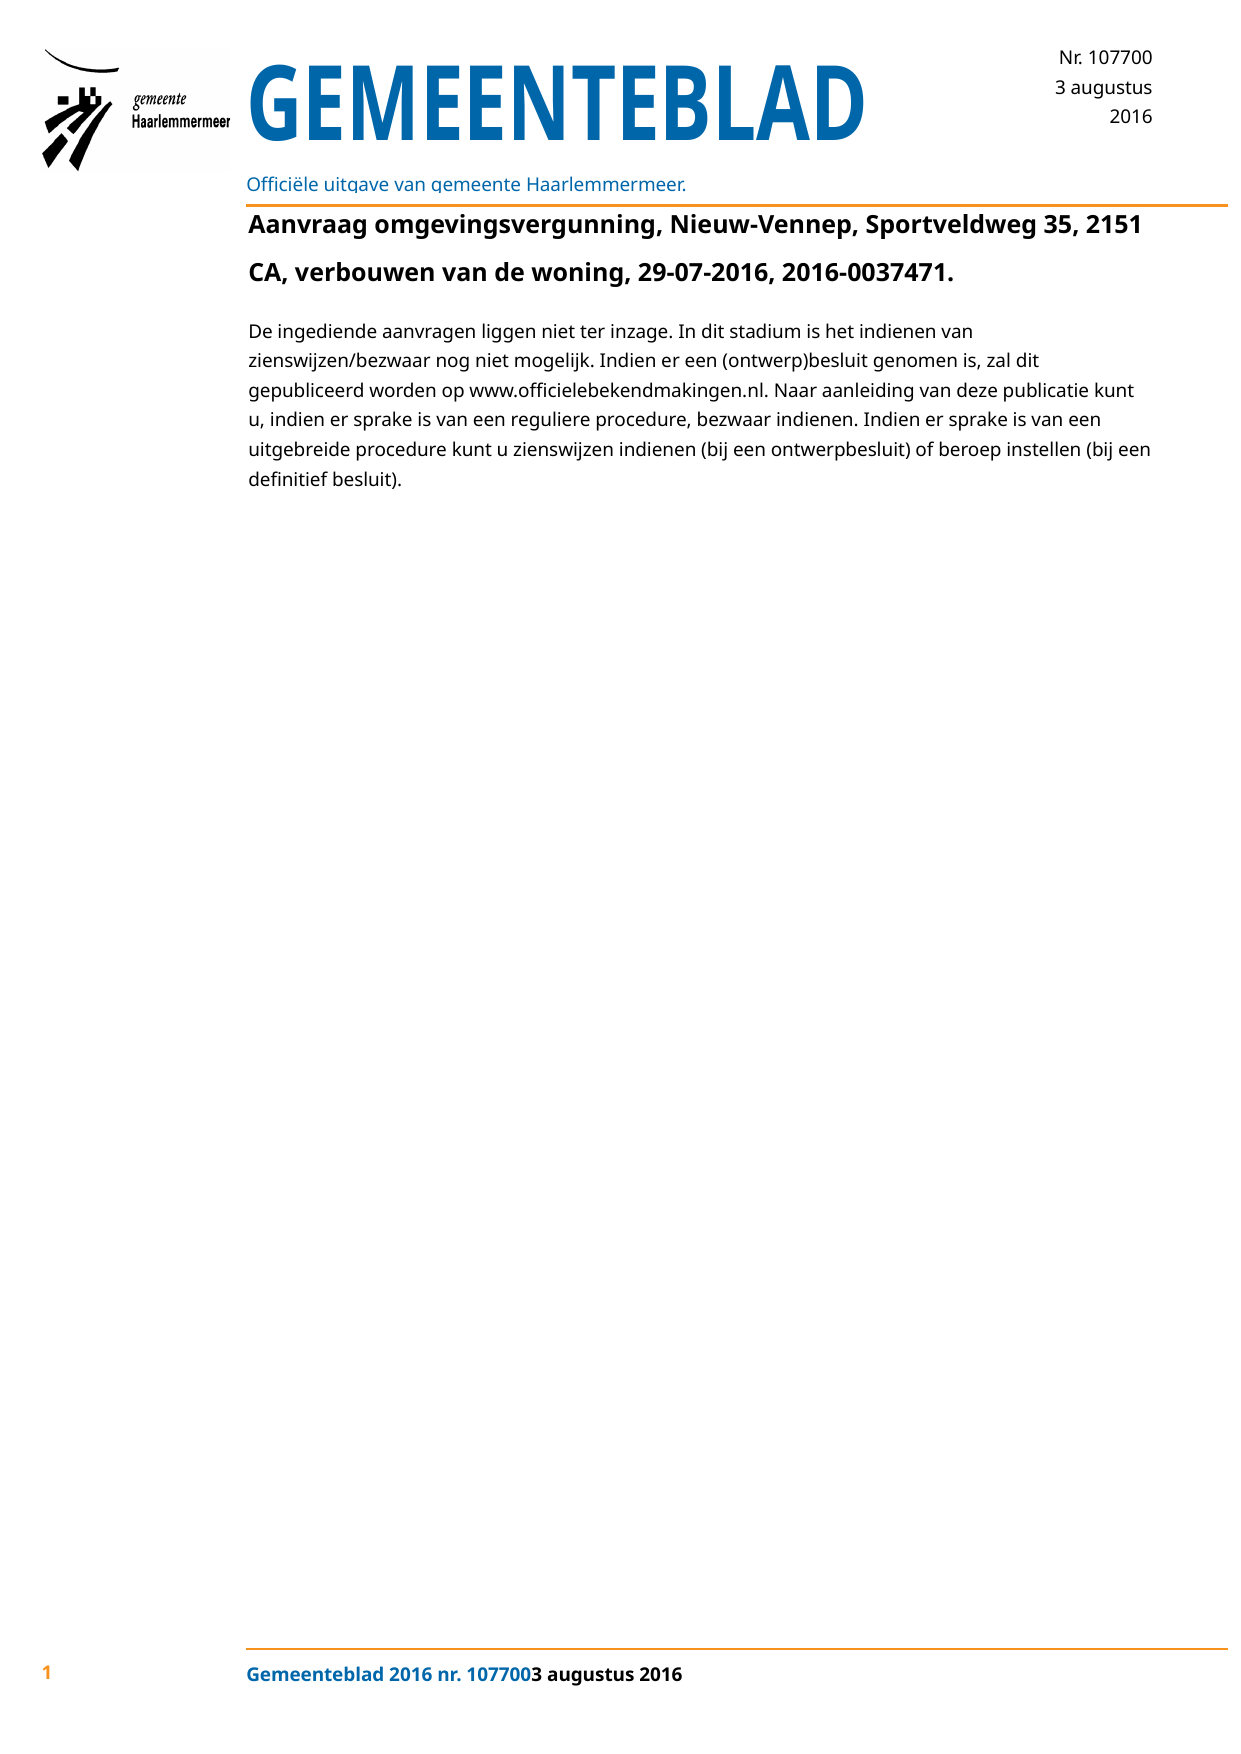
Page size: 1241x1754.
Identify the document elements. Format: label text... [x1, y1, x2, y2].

text Aanvraag omgevingsvergunning, Nieuw-Vennep, Sportveldweg 35, 2151 CA, verbouwen van de woning, 29-07-2016, 2016-0037471. [248, 207, 1152, 288]
text De ingediende aanvragen liggen niet ter inzage. In dit stadium is het indienen van zienswijzen/bezwaar nog niet mogelijk. Indien er een (ontwerp)besluit genomen is, zal dit gepubliceerd worden op www.officielebekendmakingen.nl. Naar aanleiding van deze publicatie kunt u, indien er sprake is van een reguliere procedure, bezwaar indienen. Indien er sprake is van een uitgebreide procedure kunt u zienswijzen indienen (bij een ontwerpbesluit) of beroep instellen (bij een definitief besluit). [248, 318, 1152, 492]
picture [41, 47, 231, 172]
